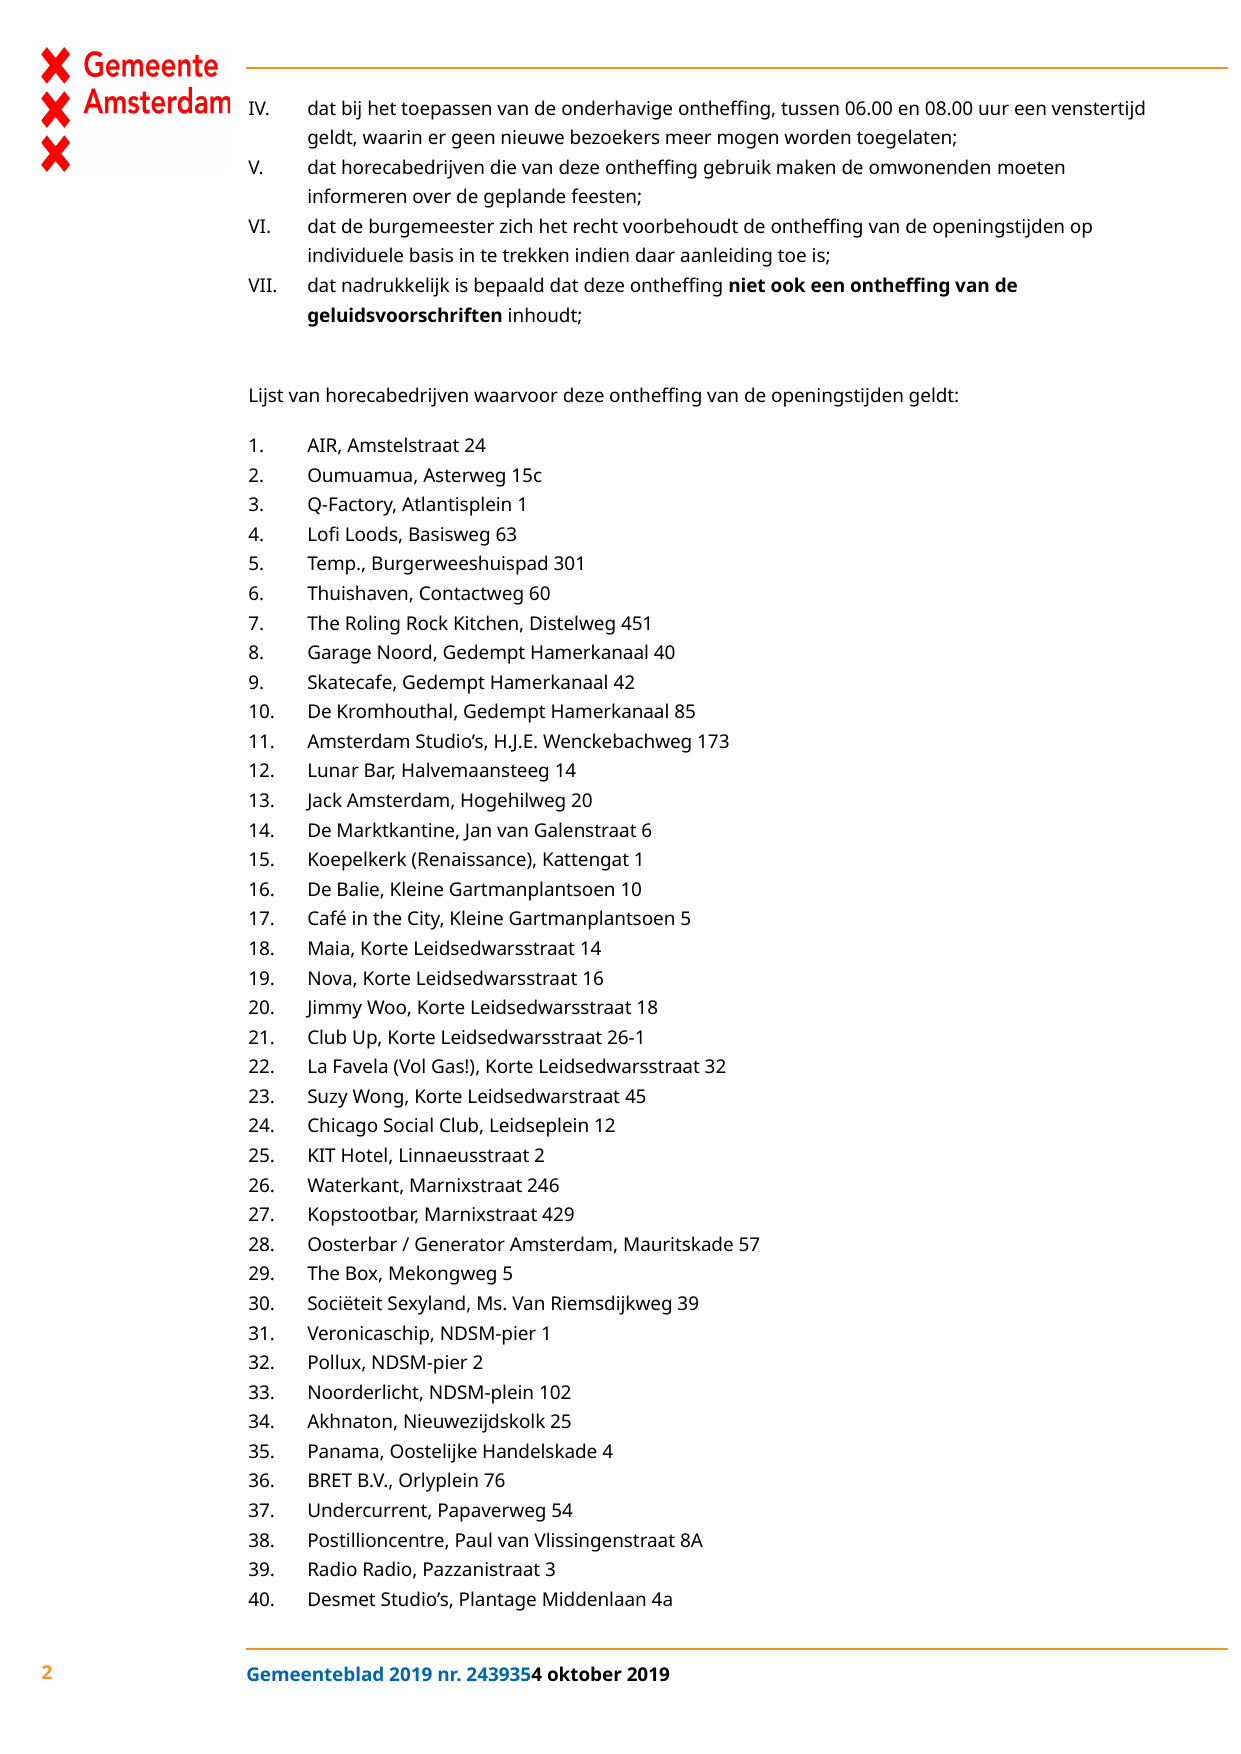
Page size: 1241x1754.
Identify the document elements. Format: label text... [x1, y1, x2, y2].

list Postillioncentre, Paul van Vlissingenstraat 8A [248, 1527, 1152, 1553]
list Café in the City, Kleine Gartmanplantsoen 5 [248, 906, 1152, 931]
list De Kromhouthal, Gedempt Hamerkanaal 85 [248, 698, 1152, 724]
list The Roling Rock Kitchen, Distelweg 451 [248, 610, 1152, 636]
list Veronicaschip, NDSM-pier 1 [248, 1320, 1152, 1346]
list Chicago Social Club, Leidseplein 12 [248, 1113, 1152, 1138]
list Pollux, NDSM-pier 2 [248, 1349, 1152, 1375]
list Garage Noord, Gedempt Hamerkanaal 40 [248, 639, 1152, 665]
list BRET B.V., Orlyplein 76 [248, 1468, 1152, 1493]
list Desmet Studio’s, Plantage Middenlaan 4a [248, 1586, 1152, 1612]
list Club Up, Korte Leidsedwarsstraat 26-1 [248, 1024, 1152, 1050]
list La Favela (Vol Gas!), Korte Leidsedwarsstraat 32 [248, 1053, 1152, 1079]
list dat de burgemeester zich het recht voorbehoudt de ontheffing van de openingstijden op individuele basis in te trekken indien daar aanleiding toe is; [248, 213, 1152, 268]
text Lijst van horecabedrijven waarvoor deze ontheffing van de openingstijden geldt: [248, 382, 1152, 408]
list The Box, Mekongweg 5 [248, 1261, 1152, 1286]
list Sociëteit Sexyland, Ms. Van Riemsdijkweg 39 [248, 1290, 1152, 1316]
list Noorderlicht, NDSM-plein 102 [248, 1379, 1152, 1405]
list AIR, Amstelstraat 24 [248, 432, 1152, 458]
picture [41, 47, 231, 172]
list Undercurrent, Papaverweg 54 [248, 1497, 1152, 1523]
list Panama, Oostelijke Handelskade 4 [248, 1438, 1152, 1464]
list Lofi Loods, Basisweg 63 [248, 521, 1152, 547]
list Thuishaven, Contactweg 60 [248, 580, 1152, 606]
list Temp., Burgerweeshuispad 301 [248, 551, 1152, 576]
list De Marktkantine, Jan van Galenstraat 6 [248, 817, 1152, 843]
list Oumuamua, Asterweg 15c [248, 462, 1152, 488]
list Q-Factory, Atlantisplein 1 [248, 491, 1152, 517]
list dat horecabedrijven die van deze ontheffing gebruik maken de omwonenden moeten informeren over de geplande feesten; [248, 154, 1152, 209]
list dat bij het toepassen van de onderhavige ontheffing, tussen 06.00 en 08.00 uur een venstertijd geldt, waarin er geen nieuwe bezoekers meer mogen worden toegelaten; [248, 95, 1152, 150]
list Maia, Korte Leidsedwarsstraat 14 [248, 935, 1152, 961]
list Amsterdam Studio’s, H.J.E. Wenckebachweg 173 [248, 728, 1152, 754]
list Jack Amsterdam, Hogehilweg 20 [248, 787, 1152, 813]
list Jimmy Woo, Korte Leidsedwarsstraat 18 [248, 994, 1152, 1020]
list Nova, Korte Leidsedwarsstraat 16 [248, 965, 1152, 991]
list Radio Radio, Pazzanistraat 3 [248, 1556, 1152, 1582]
list Lunar Bar, Halvemaansteeg 14 [248, 758, 1152, 783]
list De Balie, Kleine Gartmanplantsoen 10 [248, 876, 1152, 902]
list Kopstootbar, Marnixstraat 429 [248, 1201, 1152, 1227]
list dat nadrukkelijk is bepaald dat deze ontheffing niet ook een ontheffing van de geluidsvoorschriften inhoudt; [248, 272, 1152, 328]
list Skatecafe, Gedempt Hamerkanaal 42 [248, 669, 1152, 695]
list KIT Hotel, Linnaeusstraat 2 [248, 1142, 1152, 1168]
list Suzy Wong, Korte Leidsedwarstraat 45 [248, 1083, 1152, 1109]
list Akhnaton, Nieuwezijdskolk 25 [248, 1408, 1152, 1434]
list Oosterbar / Generator Amsterdam, Mauritskade 57 [248, 1231, 1152, 1257]
list Koepelkerk (Renaissance), Kattengat 1 [248, 846, 1152, 872]
list Waterkant, Marnixstraat 246 [248, 1172, 1152, 1198]
